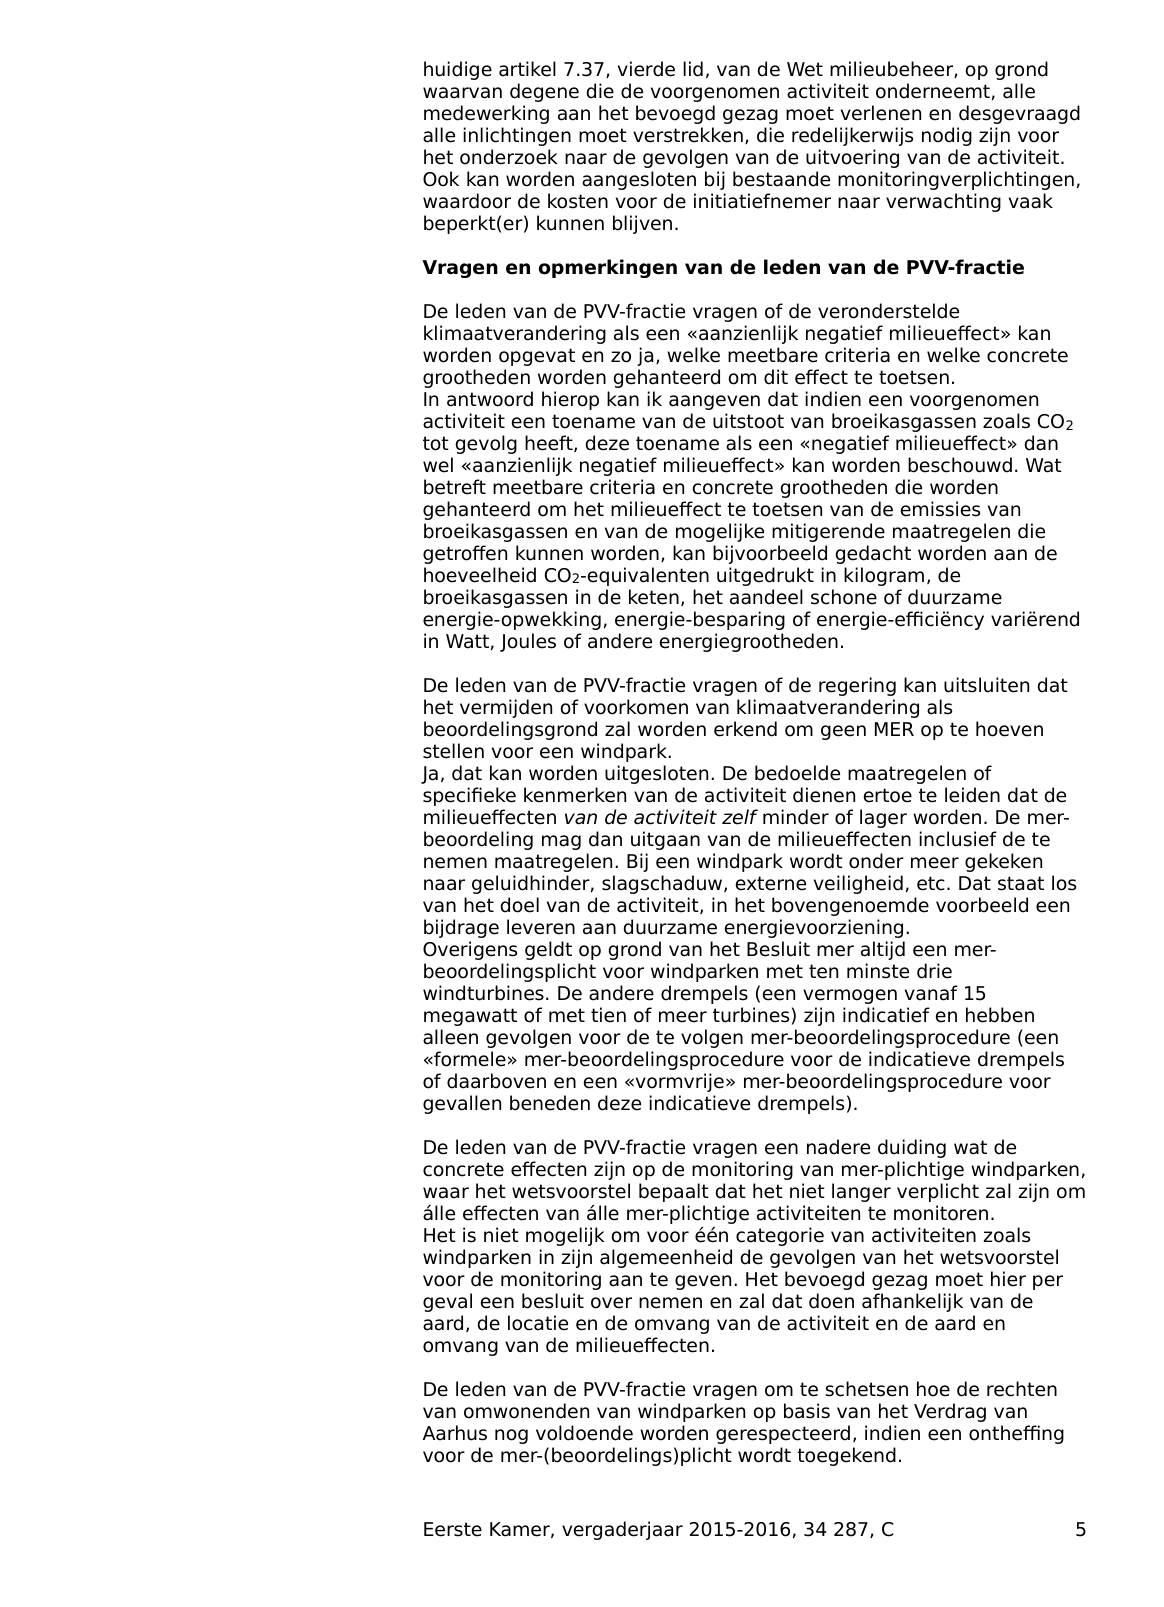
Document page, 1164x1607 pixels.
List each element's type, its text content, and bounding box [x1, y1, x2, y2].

text De leden van de PVV-fractie vragen of de regering kan uitsluiten dat het vermijden of voorkomen van klimaatverandering als beoordelingsgrond zal worden erkend om geen MER op te hoeven stellen voor een windpark. [422, 675, 1087, 763]
text In antwoord hierop kan ik aangeven dat indien een voorgenomen activiteit een toename van de uitstoot van broeikasgassen zoals CO2 tot gevolg heeft, deze toename als een «negatief milieueffect» dan wel «aanzienlijk negatief milieueffect» kan worden beschouwd. Wat betreft meetbare criteria en concrete grootheden die worden gehanteerd om het milieueffect te toetsen van de emissies van broeikasgassen en van de mogelijke mitigerende maatregelen die getroffen kunnen worden, kan bijvoorbeeld gedacht worden aan de hoeveelheid CO2-equivalenten uitgedrukt in kilogram, de broeikasgassen in de keten, het aandeel schone of duurzame energie-opwekking, energie-besparing of energie-efficiëncy variërend in Watt, Joules of andere energiegrootheden. [422, 389, 1087, 653]
subtitle Vragen en opmerkingen van de leden van de PVV-fractie [422, 257, 1087, 279]
text De leden van de PVV-fractie vragen een nadere duiding wat de concrete effecten zijn op de monitoring van mer-plichtige windparken, waar het wetsvoorstel bepaalt dat het niet langer verplicht zal zijn om álle effecten van álle mer-plichtige activiteiten te monitoren. [422, 1137, 1087, 1225]
text Het is niet mogelijk om voor één categorie van activiteiten zoals windparken in zijn algemeenheid de gevolgen van het wetsvoorstel voor de monitoring aan te geven. Het bevoegd gezag moet hier per geval een besluit over nemen en zal dat doen afhankelijk van de aard, de locatie en de omvang van de activiteit en de aard en omvang van de milieueffecten. [422, 1225, 1087, 1357]
text Overigens geldt op grond van het Besluit mer altijd een mer-beoordelingsplicht voor windparken met ten minste drie windturbines. De andere drempels (een vermogen vanaf 15 megawatt of met tien of meer turbines) zijn indicatief en hebben alleen gevolgen voor de te volgen mer-beoordelingsprocedure (een «formele» mer-beoordelingsprocedure voor de indicatieve drempels of daarboven en een «vormvrije» mer-beoordelingsprocedure voor gevallen beneden deze indicatieve drempels). [422, 939, 1087, 1115]
text huidige artikel 7.37, vierde lid, van de Wet milieubeheer, op grond waarvan degene die de voorgenomen activiteit onderneemt, alle medewerking aan het bevoegd gezag moet verlenen en desgevraagd alle inlichtingen moet verstrekken, die redelijkerwijs nodig zijn voor het onderzoek naar de gevolgen van de uitvoering van de activiteit. Ook kan worden aangesloten bij bestaande monitoringverplichtingen, waardoor de kosten voor de initiatiefnemer naar verwachting vaak beperkt(er) kunnen blijven. [422, 59, 1087, 235]
text Ja, dat kan worden uitgesloten. De bedoelde maatregelen of specifieke kenmerken van de activiteit dienen ertoe te leiden dat de milieueffecten van de activiteit zelf minder of lager worden. De mer-beoordeling mag dan uitgaan van de milieueffecten inclusief de te nemen maatregelen. Bij een windpark wordt onder meer gekeken naar geluidhinder, slagschaduw, externe veiligheid, etc. Dat staat los van het doel van de activiteit, in het bovengenoemde voorbeeld een bijdrage leveren aan duurzame energievoorziening. [422, 763, 1087, 939]
text De leden van de PVV-fractie vragen om te schetsen hoe de rechten van omwonenden van windparken op basis van het Verdrag van Aarhus nog voldoende worden gerespecteerd, indien een ontheffing voor de mer-(beoordelings)plicht wordt toegekend. [422, 1379, 1087, 1467]
text De leden van de PVV-fractie vragen of de veronderstelde klimaatverandering als een «aanzienlijk negatief milieueffect» kan worden opgevat en zo ja, welke meetbare criteria en welke concrete grootheden worden gehanteerd om dit effect te toetsen. [422, 301, 1087, 389]
